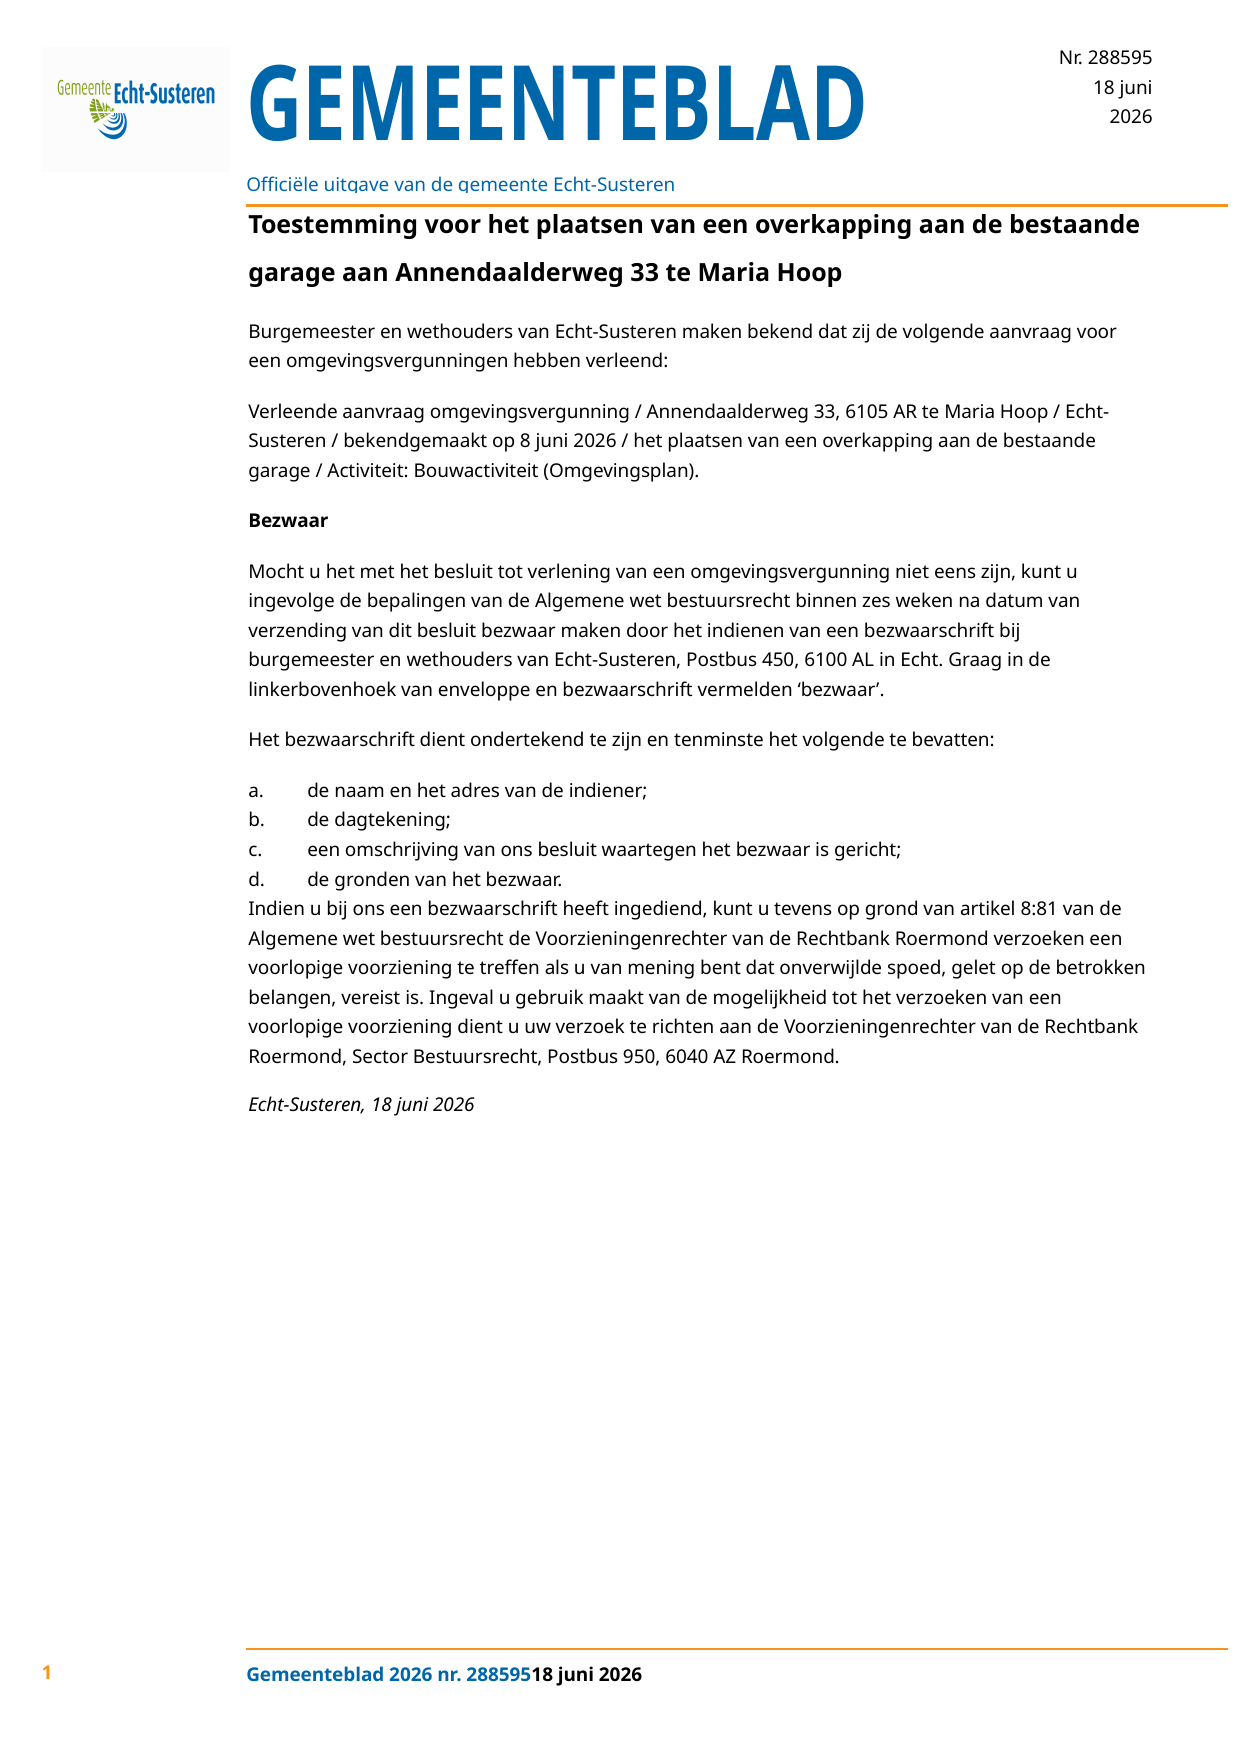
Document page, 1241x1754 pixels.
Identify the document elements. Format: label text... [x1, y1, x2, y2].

text Toestemming voor het plaatsen van een overkapping aan de bestaande garage aan Annendaalderweg 33 te Maria Hoop [248, 207, 1152, 288]
text Het bezwaarschrift dient ondertekend te zijn en tenminste het volgende te bevatten: [248, 727, 1152, 752]
picture [41, 47, 231, 172]
list een omschrijving van ons besluit waartegen het bezwaar is gericht; [248, 836, 1152, 862]
text Bezwaar [248, 507, 1152, 533]
text Echt-Susteren, 18 juni 2026 [248, 1091, 1152, 1117]
text Mocht u het met het besluit tot verlening van een omgevingsvergunning niet eens zijn, kunt u ingevolge de bepalingen van de Algemene wet bestuursrecht binnen zes weken na datum van verzending van dit besluit bezwaar maken door het indienen van een bezwaarschrift bij burgemeester en wethouders van Echt-Susteren, Postbus 450, 6100 AL in Echt. Graag in de linkerbovenhoek van enveloppe en bezwaarschrift vermelden ‘bezwaar’. [248, 558, 1152, 702]
text Indien u bij ons een bezwaarschrift heeft ingediend, kunt u tevens op grond van artikel 8:81 van de Algemene wet bestuursrecht de Voorzieningenrechter van de Rechtbank Roermond verzoeken een voorlopige voorziening te treffen als u van mening bent dat onverwijlde spoed, gelet op de betrokken belangen, vereist is. Ingeval u gebruik maakt van de mogelijkheid tot het verzoeken van een voorlopige voorziening dient u uw verzoek te richten aan de Voorzieningenrechter van de Rechtbank Roermond, Sector Bestuursrecht, Postbus 950, 6040 AZ Roermond. [248, 895, 1152, 1069]
list de dagtekening; [248, 807, 1152, 832]
text Burgemeester en wethouders van Echt-Susteren maken bekend dat zij de volgende aanvraag voor een omgevingsvergunningen hebben verleend: [248, 318, 1152, 373]
list de gronden van het bezwaar. [248, 866, 1152, 892]
list de naam en het adres van de indiener; [248, 777, 1152, 803]
text Verleende aanvraag omgevingsvergunning / Annendaalderweg 33, 6105 AR te Maria Hoop / Echt-Susteren / bekendgemaakt op 8 juni 2026 / het plaatsen van een overkapping aan de bestaande garage / Activiteit: Bouwactiviteit (Omgevingsplan). [248, 398, 1152, 483]
